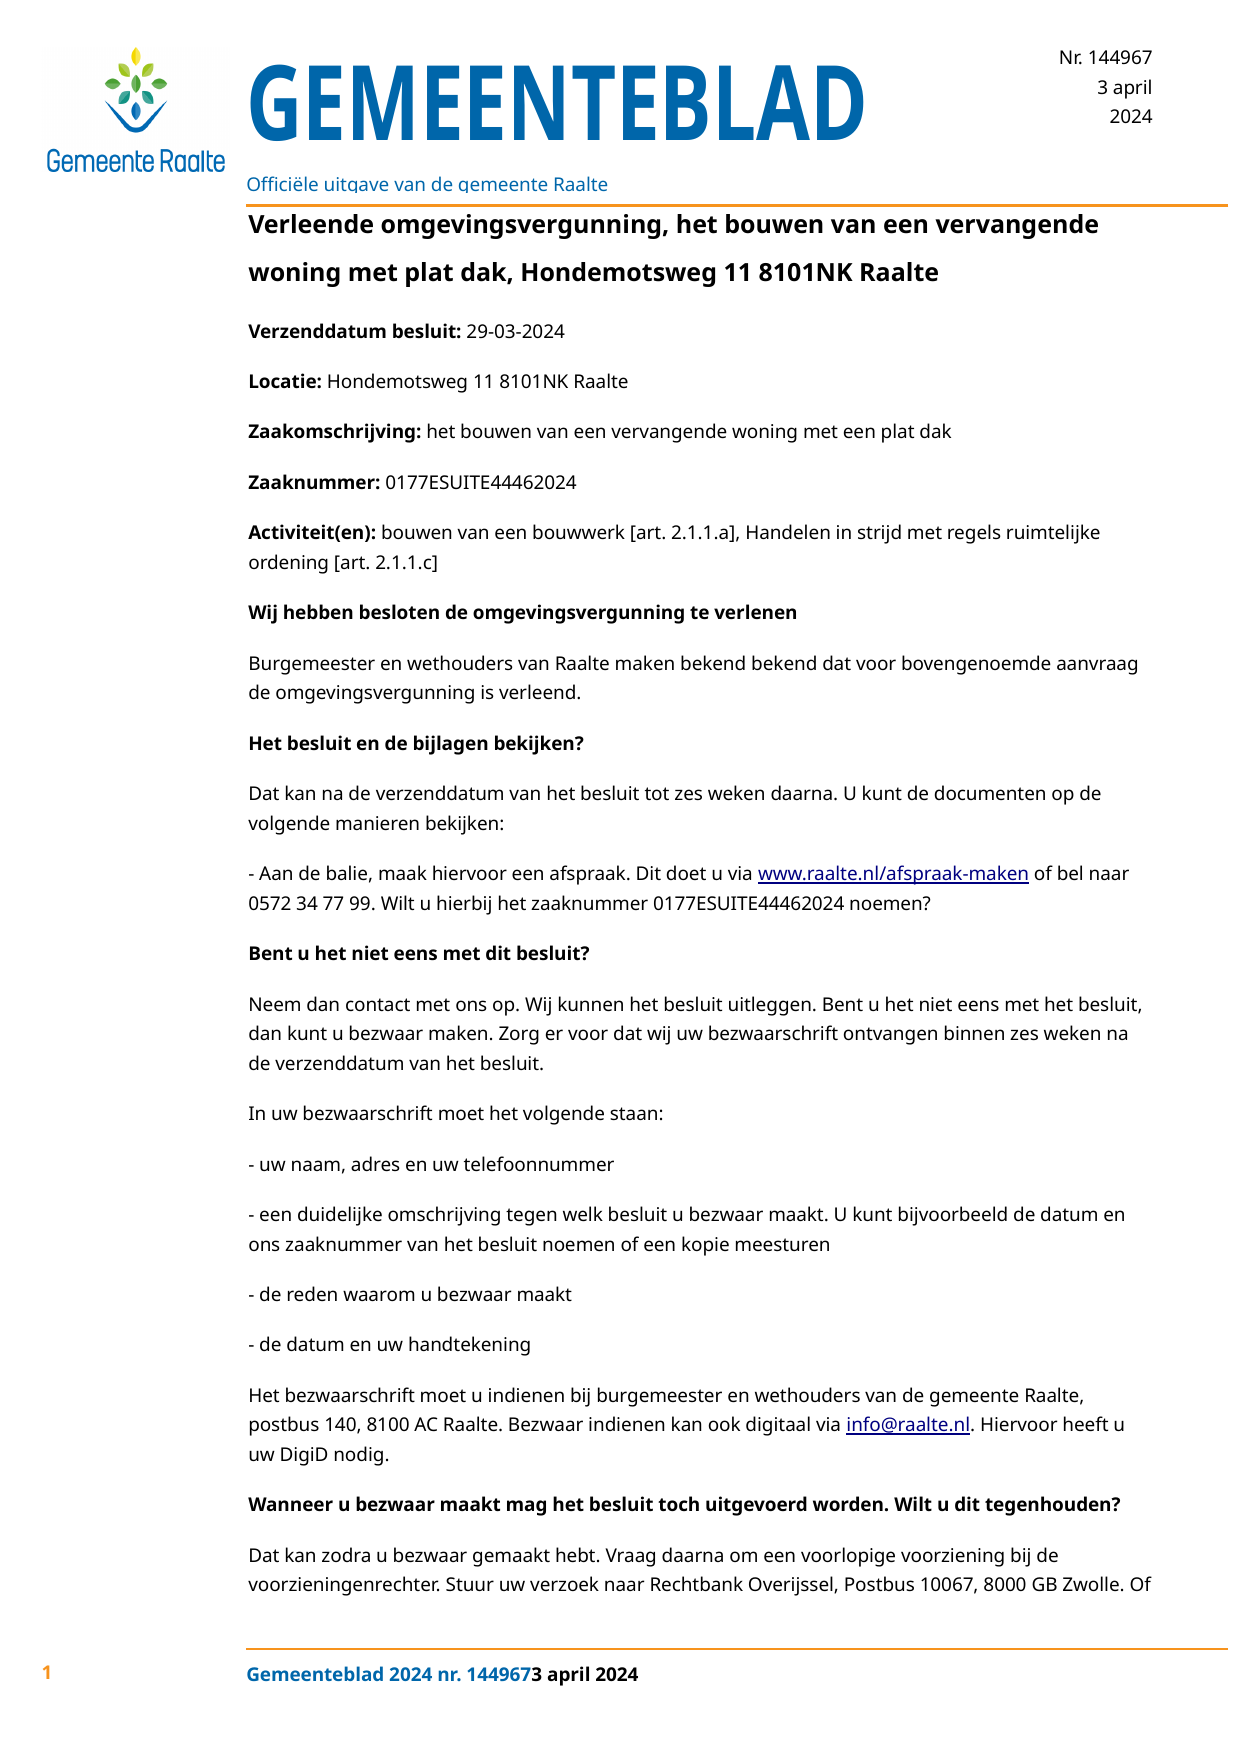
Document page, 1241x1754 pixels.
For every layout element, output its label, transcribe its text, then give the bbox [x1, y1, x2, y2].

text Locatie: Hondemotsweg 11 8101NK Raalte [248, 368, 1152, 394]
text - een duidelijke omschrijving tegen welk besluit u bezwaar maakt. U kunt bijvoorbeeld de datum en ons zaaknummer van het besluit noemen of een kopie meesturen [248, 1201, 1152, 1257]
text Het besluit en de bijlagen bekijken? [248, 730, 1152, 756]
text - Aan de balie, maak hiervoor een afspraak. Dit doet u via www.raalte.nl/afspraak-maken of bel naar 0572 34 77 99. Wilt u hierbij het zaaknummer 0177ESUITE44462024 noemen? [248, 860, 1152, 916]
text Verzenddatum besluit: 29-03-2024 [248, 318, 1152, 344]
text In uw bezwaarschrift moet het volgende staan: [248, 1100, 1152, 1126]
text - de datum en uw handtekening [248, 1332, 1152, 1357]
text - de reden waarom u bezwaar maakt [248, 1281, 1152, 1307]
text Activiteit(en): bouwen van een bouwwerk [art. 2.1.1.a], Handelen in strijd met regels ruimtelijke ordening [art. 2.1.1.c] [248, 519, 1152, 575]
text Verleende omgevingsvergunning, het bouwen van een vervangende woning met plat dak, Hondemotsweg 11 8101NK Raalte [248, 207, 1152, 288]
text Wij hebben besloten de omgevingsvergunning te verlenen [248, 599, 1152, 625]
text Dat kan na de verzenddatum van het besluit tot zes weken daarna. U kunt de documenten op de volgende manieren bekijken: [248, 780, 1152, 836]
text Het bezwaarschrift moet u indienen bij burgemeester en wethouders van de gemeente Raalte, postbus 140, 8100 AC Raalte. Bezwaar indienen kan ook digitaal via info@raalte.nl. Hiervoor heeft u uw DigiD nodig. [248, 1382, 1152, 1467]
text Bent u het niet eens met dit besluit? [248, 940, 1152, 966]
text Zaakomschrijving: het bouwen van een vervangende woning met een plat dak [248, 419, 1152, 444]
text Wanneer u bezwaar maakt mag het besluit toch uitgevoerd worden. Wilt u dit tegenhouden? [248, 1492, 1152, 1517]
text Zaaknummer: 0177ESUITE44462024 [248, 469, 1152, 495]
text Burgemeester en wethouders van Raalte maken bekend bekend dat voor bovengenoemde aanvraag de omgevingsvergunning is verleend. [248, 650, 1152, 705]
text Dat kan zodra u bezwaar gemaakt hebt. Vraag daarna om een voorlopige voorziening bij de voorzieningenrechter. Stuur uw verzoek naar Rechtbank Overijssel, Postbus 10067, 8000 GB Zwolle. Of [248, 1542, 1152, 1597]
text - uw naam, adres en uw telefoonnummer [248, 1151, 1152, 1177]
picture [41, 47, 231, 172]
text Neem dan contact met ons op. Wij kunnen het besluit uitleggen. Bent u het niet eens met het besluit, dan kunt u bezwaar maken. Zorg er voor dat wij uw bezwaarschrift ontvangen binnen zes weken na de verzenddatum van het besluit. [248, 991, 1152, 1076]
